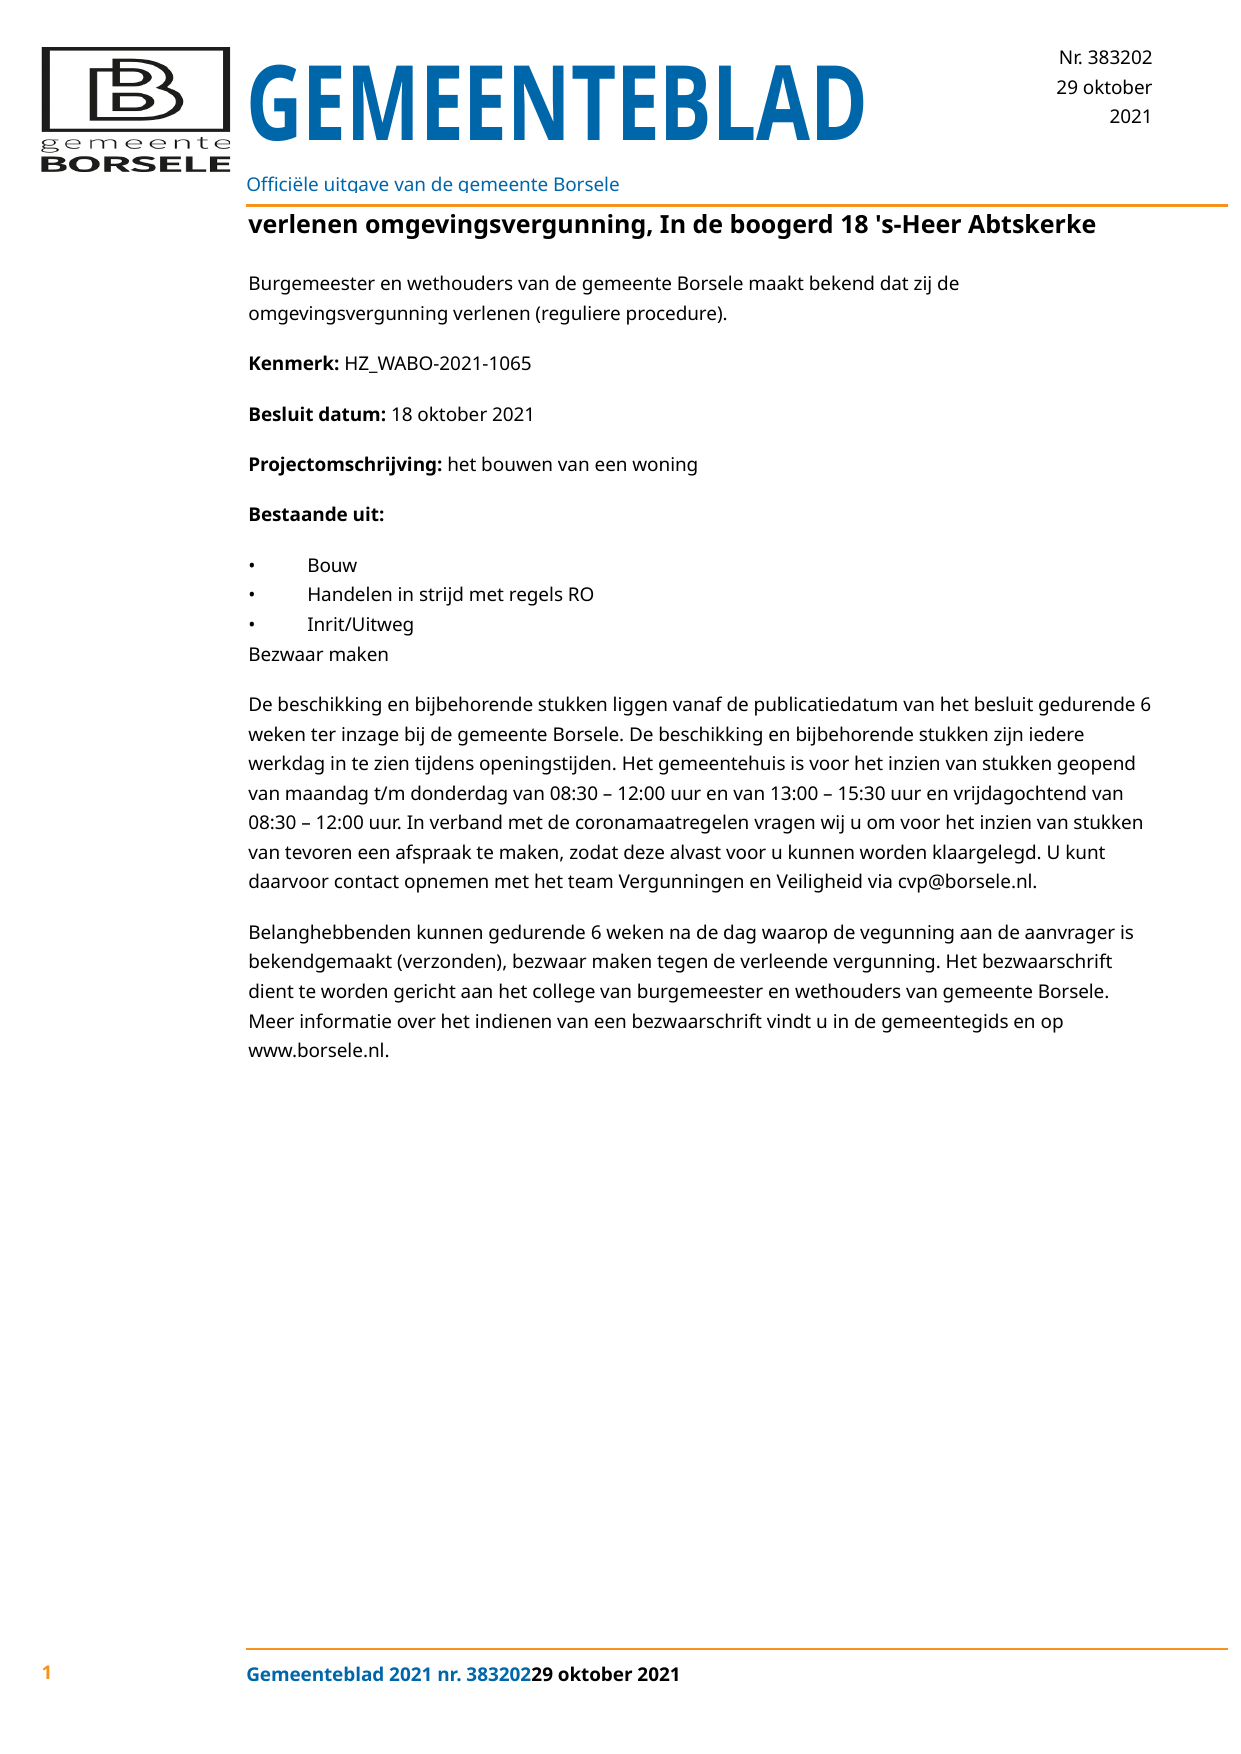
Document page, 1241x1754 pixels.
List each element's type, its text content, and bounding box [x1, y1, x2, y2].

list Handelen in strijd met regels RO [248, 582, 1152, 607]
text Belanghebbenden kunnen gedurende 6 weken na de dag waarop de vegunning aan de aanvrager is bekendgemaakt (verzonden), bezwaar maken tegen de verleende vergunning. Het bezwaarschrift dient te worden gericht aan het college van burgemeester en wethouders van gemeente Borsele. Meer informatie over het indienen van een bezwaarschrift vindt u in de gemeentegids en op www.borsele.nl. [248, 919, 1152, 1063]
text verlenen omgevingsvergunning, In de boogerd 18 's-Heer Abtskerke [248, 207, 1152, 241]
list Inrit/Uitweg [248, 611, 1152, 637]
text Burgemeester en wethouders van de gemeente Borsele maakt bekend dat zij de omgevingsvergunning verlenen (reguliere procedure). [248, 270, 1152, 326]
text Bestaande uit: [248, 502, 1152, 527]
text Bezwaar maken [248, 641, 1152, 666]
text Projectomschrijving: het bouwen van een woning [248, 451, 1152, 477]
text Kenmerk: HZ_WABO-2021-1065 [248, 350, 1152, 376]
list Bouw [248, 552, 1152, 578]
text De beschikking en bijbehorende stukken liggen vanaf de publicatiedatum van het besluit gedurende 6 weken ter inzage bij de gemeente Borsele. De beschikking en bijbehorende stukken zijn iedere werkdag in te zien tijdens openingstijden. Het gemeentehuis is voor het inzien van stukken geopend van maandag t/m donderdag van 08:30 – 12:00 uur en van 13:00 – 15:30 uur en vrijdagochtend van 08:30 – 12:00 uur. In verband met de coronamaatregelen vragen wij u om voor het inzien van stukken van tevoren een afspraak te maken, zodat deze alvast voor u kunnen worden klaargelegd. U kunt daarvoor contact opnemen met het team Vergunningen en Veiligheid via cvp@borsele.nl. [248, 691, 1152, 894]
picture [41, 47, 231, 172]
text Besluit datum: 18 oktober 2021 [248, 401, 1152, 426]
